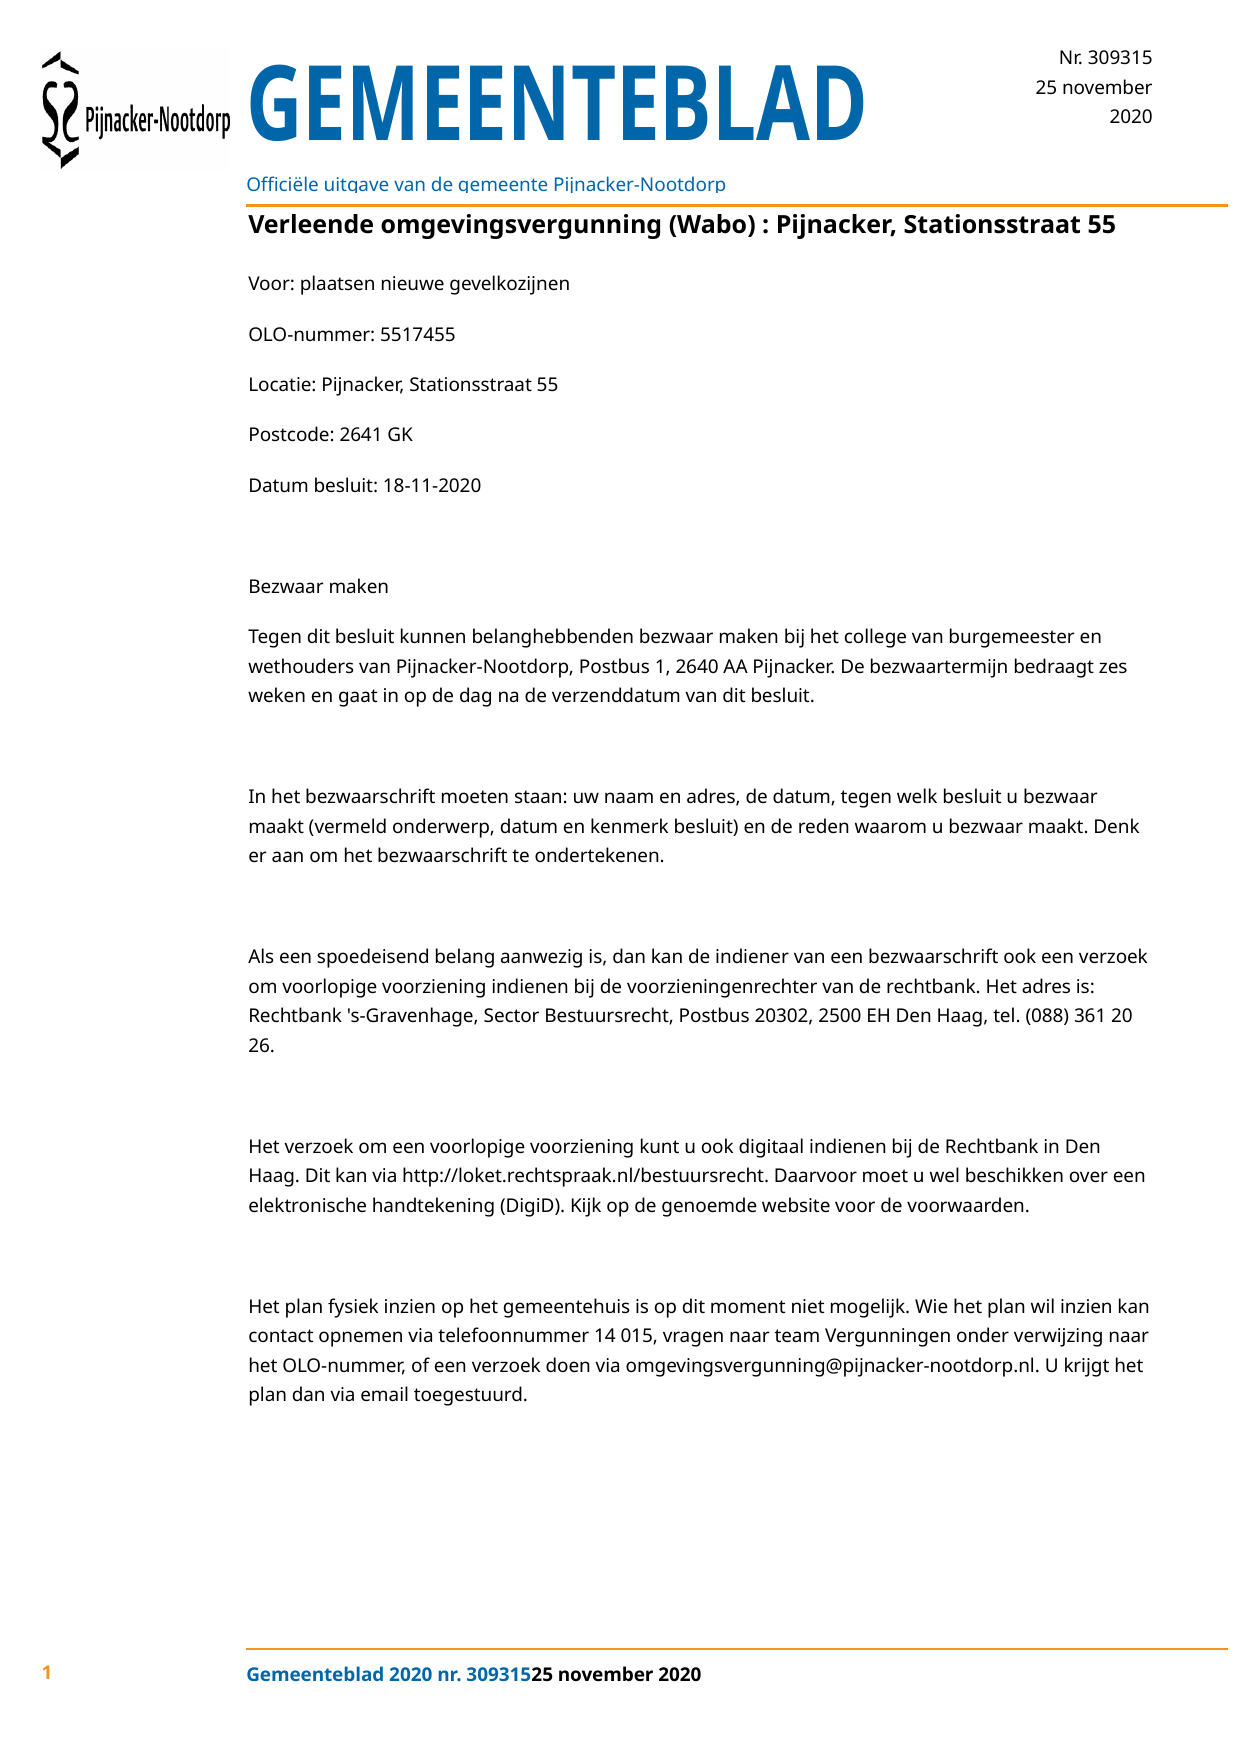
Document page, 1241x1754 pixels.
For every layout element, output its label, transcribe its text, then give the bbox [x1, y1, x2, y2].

text In het bezwaarschrift moeten staan: uw naam en adres, de datum, tegen welk besluit u bezwaar maakt (vermeld onderwerp, datum en kenmerk besluit) en de reden waarom u bezwaar maakt. Denk er aan om het bezwaarschrift te ondertekenen. [248, 783, 1152, 868]
text Datum besluit: 18-11-2020 [248, 472, 1152, 498]
text Als een spoedeisend belang aanwezig is, dan kan de indiener van een bezwaarschrift ook een verzoek om voorlopige voorziening indienen bij de voorzieningenrechter van de rechtbank. Het adres is: Rechtbank 's-Gravenhage, Sector Bestuursrecht, Postbus 20302, 2500 EH Den Haag, tel. (088) 361 20 26. [248, 943, 1152, 1058]
text Tegen dit besluit kunnen belanghebbenden bezwaar maken bij het college van burgemeester en wethouders van Pijnacker-Nootdorp, Postbus 1, 2640 AA Pijnacker. De bezwaartermijn bedraagt zes weken en gaat in op de dag na de verzenddatum van dit besluit. [248, 623, 1152, 708]
text Voor: plaatsen nieuwe gevelkozijnen [248, 270, 1152, 296]
text Het plan fysiek inzien op het gemeentehuis is op dit moment niet mogelijk. Wie het plan wil inzien kan contact opnemen via telefoonnummer 14 015, vragen naar team Vergunningen onder verwijzing naar het OLO-nummer, of een verzoek doen via omgevingsvergunning@pijnacker-nootdorp.nl. U krijgt het plan dan via email toegestuurd. [248, 1293, 1152, 1407]
text Locatie: Pijnacker, Stationsstraat 55 [248, 371, 1152, 397]
text Het verzoek om een voorlopige voorziening kunt u ook digitaal indienen bij de Rechtbank in Den Haag. Dit kan via http://loket.rechtspraak.nl/bestuursrecht. Daarvoor moet u wel beschikken over een elektronische handtekening (DigiD). Kijk op de genoemde website voor de voorwaarden. [248, 1133, 1152, 1218]
text Verleende omgevingsvergunning (Wabo) : Pijnacker, Stationsstraat 55 [248, 207, 1152, 241]
text OLO-nummer: 5517455 [248, 321, 1152, 346]
text Postcode: 2641 GK [248, 422, 1152, 447]
picture [41, 47, 231, 172]
text Bezwaar maken [248, 573, 1152, 598]
